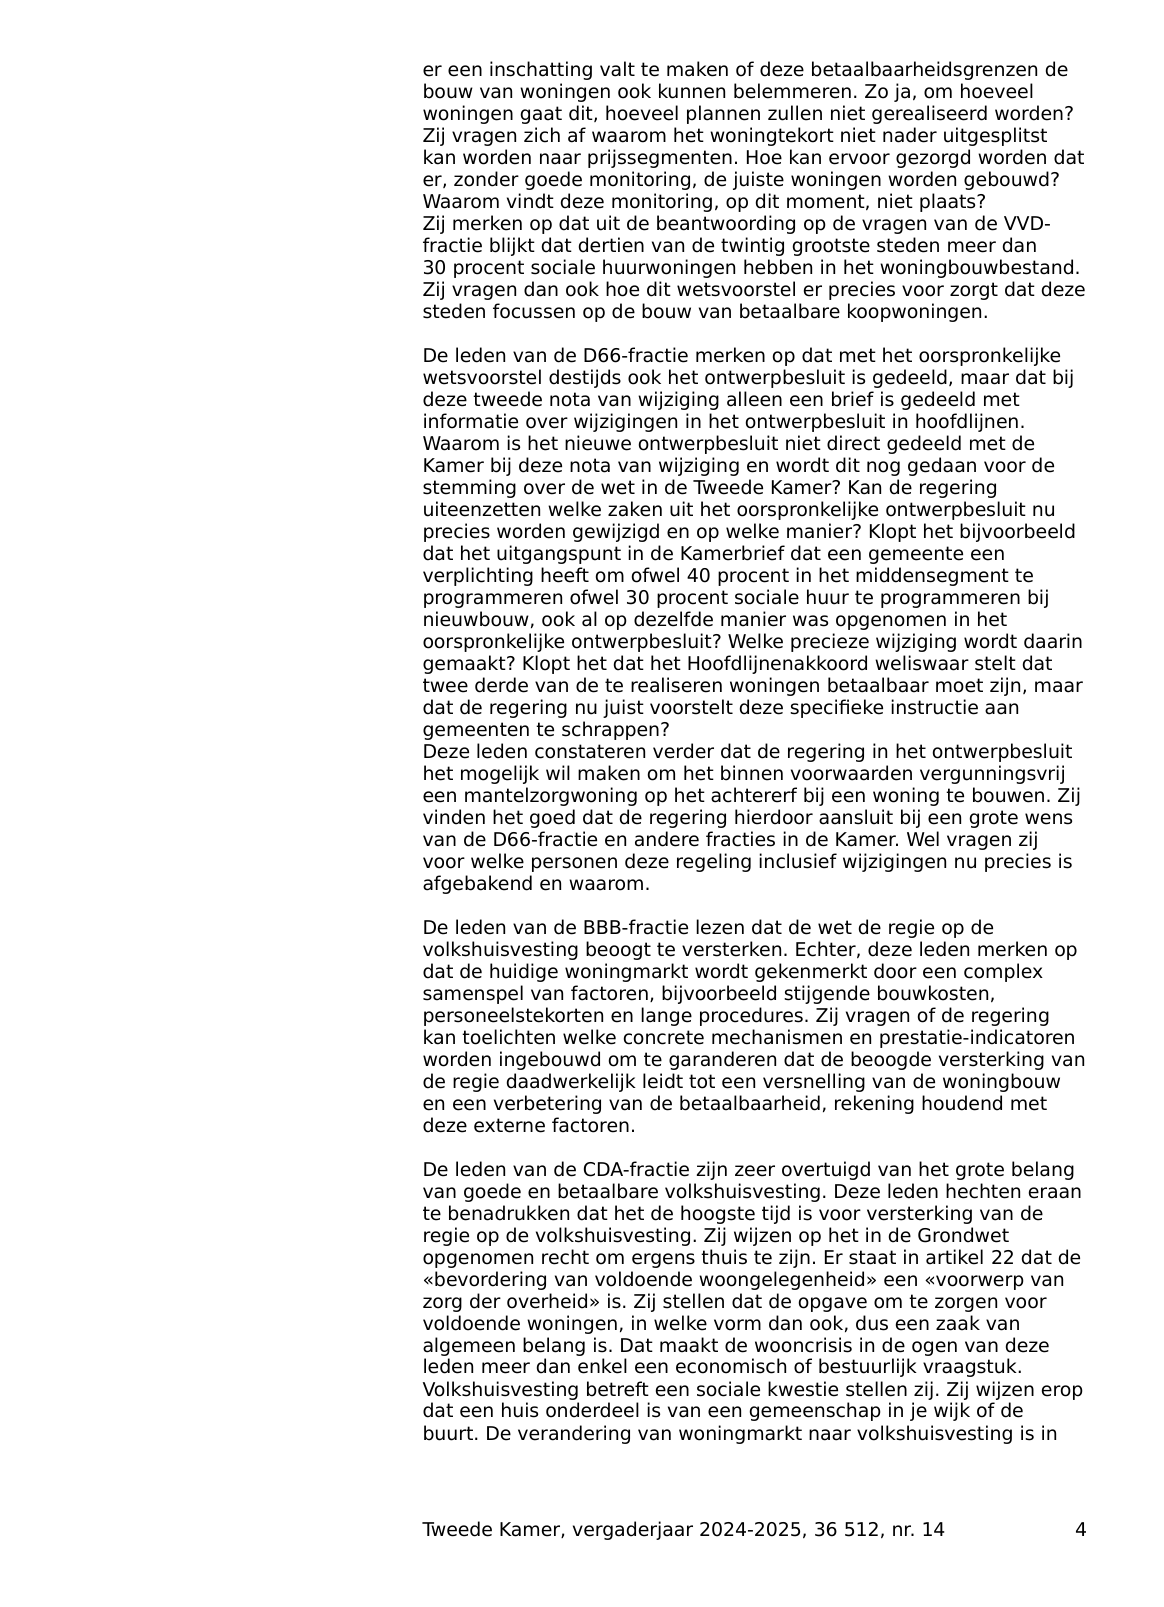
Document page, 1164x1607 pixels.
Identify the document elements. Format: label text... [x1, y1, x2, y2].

text Zij merken op dat uit de beantwoording op de vragen van de VVD-fractie blijkt dat dertien van de twintig grootste steden meer dan 30 procent sociale huurwoningen hebben in het woningbouwbestand. Zij vragen dan ook hoe dit wetsvoorstel er precies voor zorgt dat deze steden focussen op de bouw van betaalbare koopwoningen. [422, 213, 1087, 323]
text De leden van de D66-fractie merken op dat met het oorspronkelijke wetsvoorstel destijds ook het ontwerpbesluit is gedeeld, maar dat bij deze tweede nota van wijziging alleen een brief is gedeeld met informatie over wijzigingen in het ontwerpbesluit in hoofdlijnen. Waarom is het nieuwe ontwerpbesluit niet direct gedeeld met de Kamer bij deze nota van wijziging en wordt dit nog gedaan voor de stemming over de wet in de Tweede Kamer? Kan de regering uiteenzetten welke zaken uit het oorspronkelijke ontwerpbesluit nu precies worden gewijzigd en op welke manier? Klopt het bijvoorbeeld dat het uitgangspunt in de Kamerbrief dat een gemeente een verplichting heeft om ofwel 40 procent in het middensegment te programmeren ofwel 30 procent sociale huur te programmeren bij nieuwbouw, ook al op dezelfde manier was opgenomen in het oorspronkelijke ontwerpbesluit? Welke precieze wijziging wordt daarin gemaakt? Klopt het dat het Hoofdlijnenakkoord weliswaar stelt dat twee derde van de te realiseren woningen betaalbaar moet zijn, maar dat de regering nu juist voorstelt deze specifieke instructie aan gemeenten te schrappen? [422, 345, 1087, 741]
text Deze leden constateren verder dat de regering in het ontwerpbesluit het mogelijk wil maken om het binnen voorwaarden vergunningsvrij een mantelzorgwoning op het achtererf bij een woning te bouwen. Zij vinden het goed dat de regering hierdoor aansluit bij een grote wens van de D66-fractie en andere fracties in de Kamer. Wel vragen zij voor welke personen deze regeling inclusief wijzigingen nu precies is afgebakend en waarom. [422, 741, 1087, 894]
text De leden van de BBB-fractie lezen dat de wet de regie op de volkshuisvesting beoogt te versterken. Echter, deze leden merken op dat de huidige woningmarkt wordt gekenmerkt door een complex samenspel van factoren, bijvoorbeeld stijgende bouwkosten, personeelstekorten en lange procedures. Zij vragen of de regering kan toelichten welke concrete mechanismen en prestatie-indicatoren worden ingebouwd om te garanderen dat de beoogde versterking van de regie daadwerkelijk leidt tot een versnelling van de woningbouw en een verbetering van de betaalbaarheid, rekening houdend met deze externe factoren. [422, 917, 1087, 1136]
text Zij vragen zich af waarom het woningtekort niet nader uitgesplitst kan worden naar prijssegmenten. Hoe kan ervoor gezorgd worden dat er, zonder goede monitoring, de juiste woningen worden gebouwd? Waarom vindt deze monitoring, op dit moment, niet plaats? [422, 125, 1087, 213]
text De leden van de CDA-fractie zijn zeer overtuigd van het grote belang van goede en betaalbare volkshuisvesting. Deze leden hechten eraan te benadrukken dat het de hoogste tijd is voor versterking van de regie op de volkshuisvesting. Zij wijzen op het in de Grondwet opgenomen recht om ergens thuis te zijn. Er staat in artikel 22 dat de «bevordering van voldoende woongelegenheid» een «voorwerp van zorg der overheid» is. Zij stellen dat de opgave om te zorgen voor voldoende woningen, in welke vorm dan ook, dus een zaak van algemeen belang is. Dat maakt de wooncrisis in de ogen van deze leden meer dan enkel een economisch of bestuurlijk vraagstuk. Volkshuisvesting betreft een sociale kwestie stellen zij. Zij wijzen erop dat een huis onderdeel is van een gemeenschap in je wijk of de buurt. De verandering van woningmarkt naar volkshuisvesting is in [422, 1159, 1087, 1444]
text er een inschatting valt te maken of deze betaalbaarheidsgrenzen de bouw van woningen ook kunnen belemmeren. Zo ja, om hoeveel woningen gaat dit, hoeveel plannen zullen niet gerealiseerd worden? [422, 59, 1087, 125]
